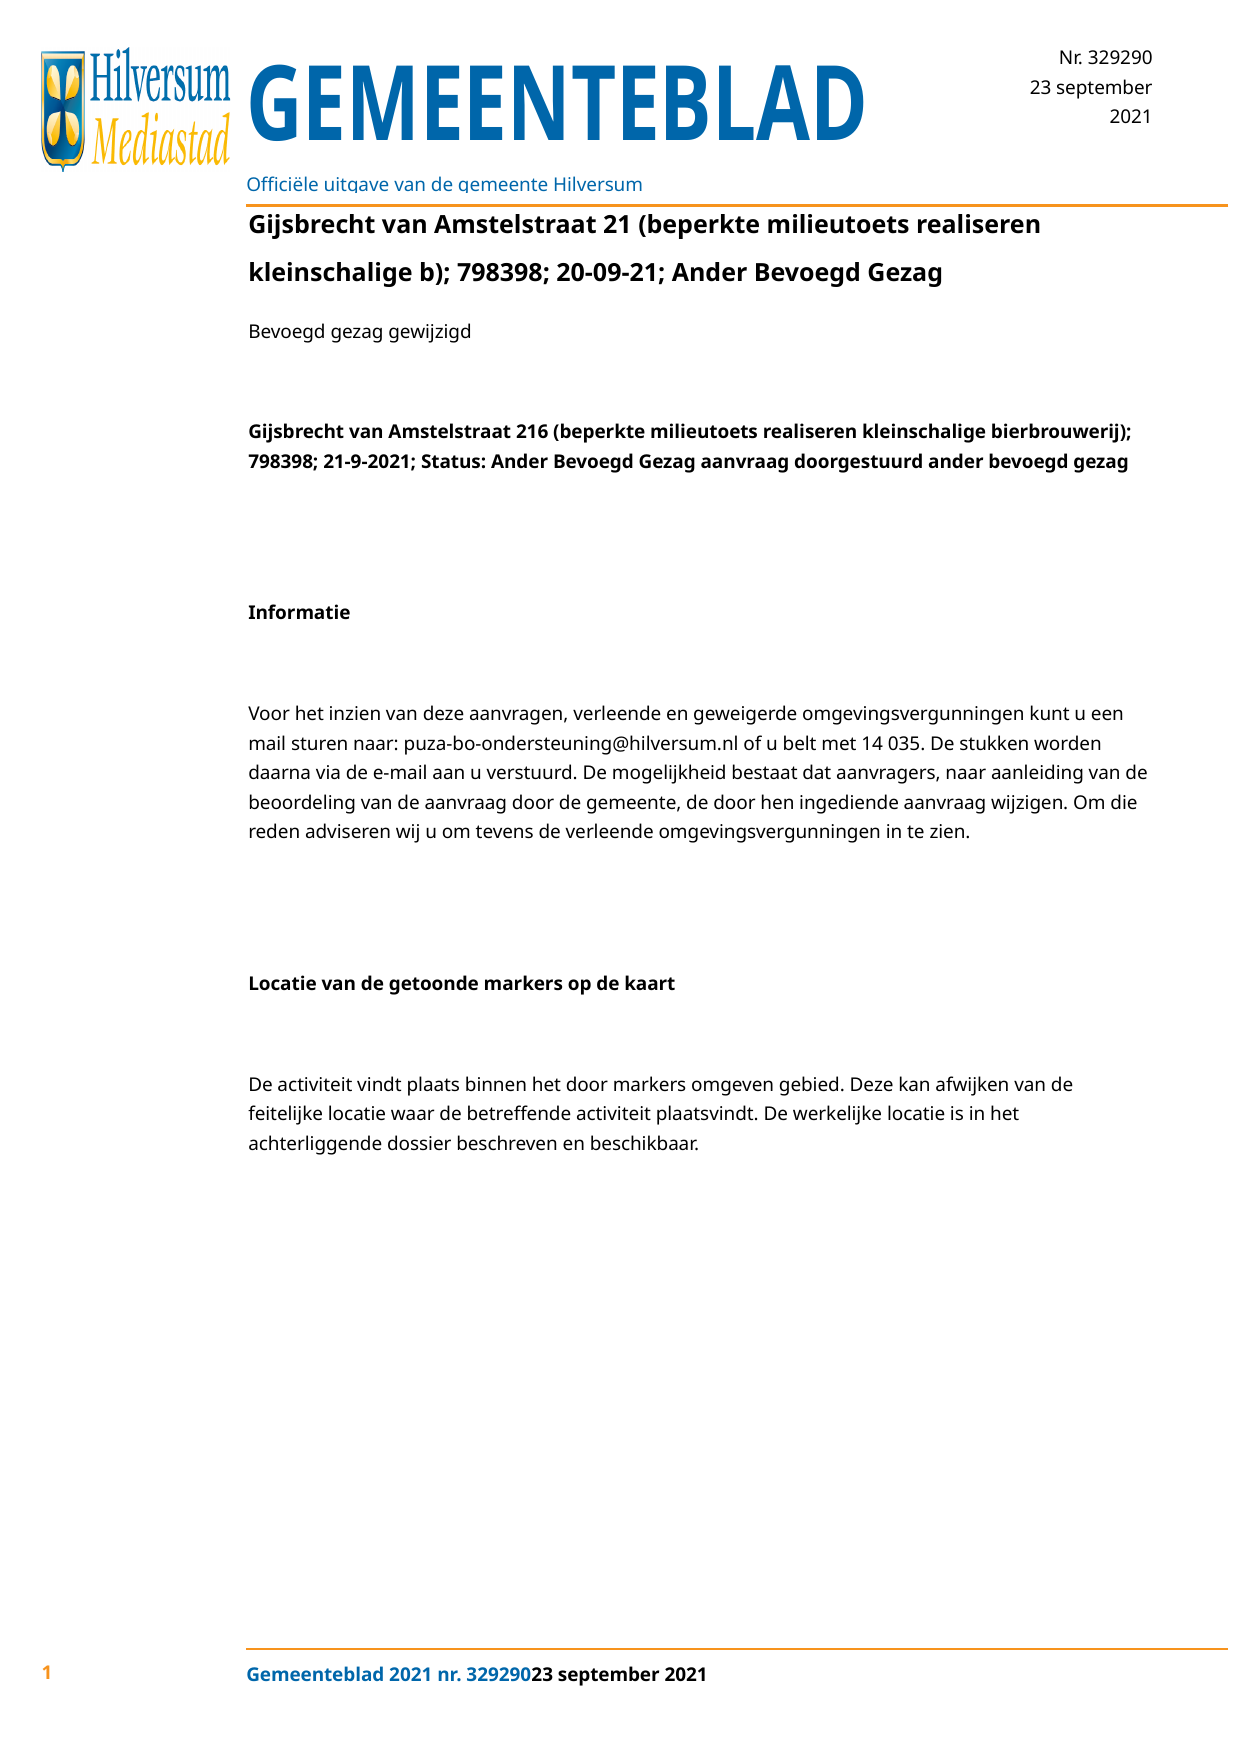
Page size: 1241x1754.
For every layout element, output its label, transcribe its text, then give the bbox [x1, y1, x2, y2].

text Informatie [248, 599, 1152, 625]
picture [41, 47, 231, 172]
text Locatie van de getoonde markers op de kaart [248, 970, 1152, 996]
text Gijsbrecht van Amstelstraat 216 (beperkte milieutoets realiseren kleinschalige bierbrouwerij); 798398; 21-9-2021; Status: Ander Bevoegd Gezag aanvraag doorgestuurd ander bevoegd gezag [248, 419, 1152, 474]
text Gijsbrecht van Amstelstraat 21 (beperkte milieutoets realiseren kleinschalige b); 798398; 20-09-21; Ander Bevoegd Gezag [248, 207, 1152, 288]
text Voor het inzien van deze aanvragen, verleende en geweigerde omgevingsvergunningen kunt u een mail sturen naar: puza-bo-ondersteuning@hilversum.nl of u belt met 14 035. De stukken worden daarna via de e-mail aan u verstuurd. De mogelijkheid bestaat dat aanvragers, naar aanleiding van de beoordeling van de aanvraag door de gemeente, de door hen ingediende aanvraag wijzigen. Om die reden adviseren wij u om tevens de verleende omgevingsvergunningen in te zien. [248, 700, 1152, 844]
text De activiteit vindt plaats binnen het door markers omgeven gebied. Deze kan afwijken van de feitelijke locatie waar de betreffende activiteit plaatsvindt. De werkelijke locatie is in het achterliggende dossier beschreven en beschikbaar. [248, 1071, 1152, 1156]
text Bevoegd gezag gewijzigd [248, 318, 1152, 344]
